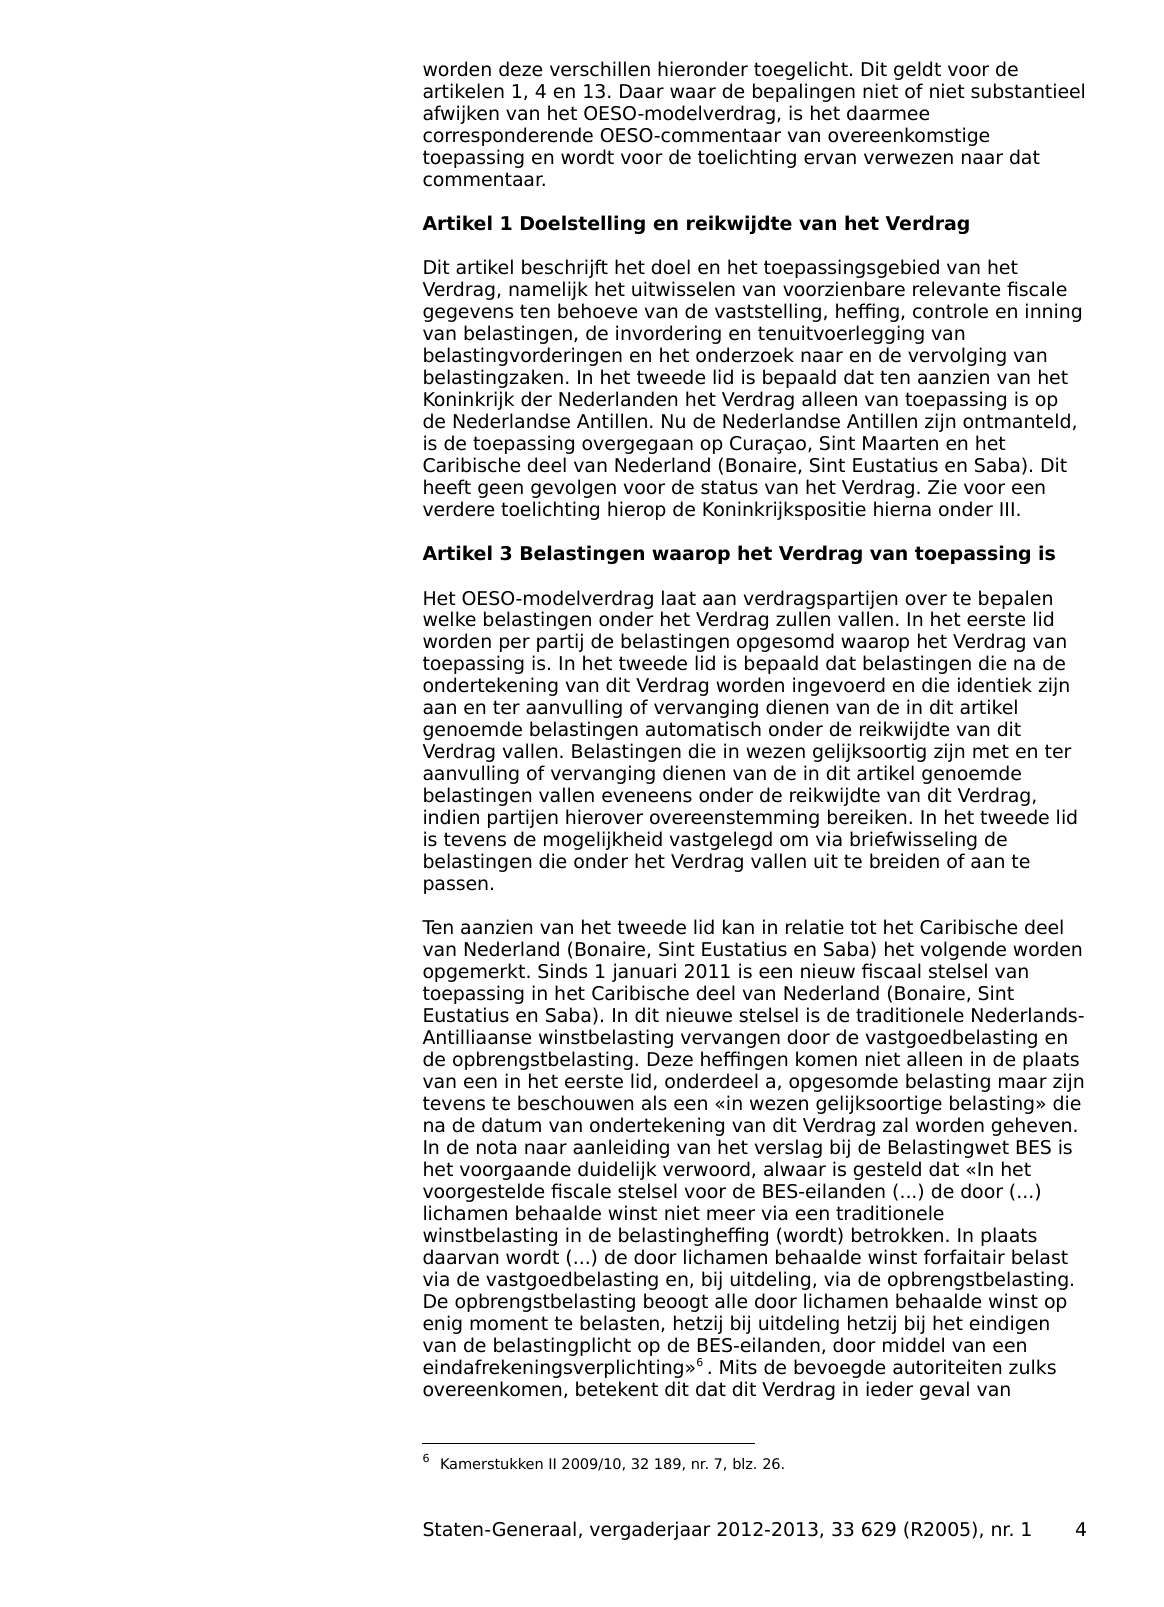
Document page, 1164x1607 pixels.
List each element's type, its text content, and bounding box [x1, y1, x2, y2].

subtitle Artikel 1 Doelstelling en reikwijdte van het Verdrag [422, 213, 1087, 235]
text Dit artikel beschrijft het doel en het toepassingsgebied van het Verdrag, namelijk het uitwisselen van voorzienbare relevante fiscale gegevens ten behoeve van de vaststelling, heffing, controle en inning van belastingen, de invordering en tenuitvoerlegging van belastingvorderingen en het onderzoek naar en de vervolging van belastingzaken. In het tweede lid is bepaald dat ten aanzien van het Koninkrijk der Nederlanden het Verdrag alleen van toepassing is op de Nederlandse Antillen. Nu de Nederlandse Antillen zijn ontmanteld, is de toepassing overgegaan op Curaçao, Sint Maarten en het Caribische deel van Nederland (Bonaire, Sint Eustatius en Saba). Dit heeft geen gevolgen voor de status van het Verdrag. Zie voor een verdere toelichting hierop de Koninkrijkspositie hierna onder III. [422, 257, 1087, 521]
text worden deze verschillen hieronder toegelicht. Dit geldt voor de artikelen 1, 4 en 13. Daar waar de bepalingen niet of niet substantieel afwijken van het OESO-modelverdrag, is het daarmee corresponderende OESO-commentaar van overeenkomstige toepassing en wordt voor de toelichting ervan verwezen naar dat commentaar. [422, 59, 1087, 191]
text Het OESO-modelverdrag laat aan verdragspartijen over te bepalen welke belastingen onder het Verdrag zullen vallen. In het eerste lid worden per partij de belastingen opgesomd waarop het Verdrag van toepassing is. In het tweede lid is bepaald dat belastingen die na de ondertekening van dit Verdrag worden ingevoerd en die identiek zijn aan en ter aanvulling of vervanging dienen van de in dit artikel genoemde belastingen automatisch onder de reikwijdte van dit Verdrag vallen. Belastingen die in wezen gelijksoortig zijn met en ter aanvulling of vervanging dienen van de in dit artikel genoemde belastingen vallen eveneens onder de reikwijdte van dit Verdrag, indien partijen hierover overeenstemming bereiken. In het tweede lid is tevens de mogelijkheid vastgelegd om via briefwisseling de belastingen die onder het Verdrag vallen uit te breiden of aan te passen. [422, 587, 1087, 895]
text Ten aanzien van het tweede lid kan in relatie tot het Caribische deel van Nederland (Bonaire, Sint Eustatius en Saba) het volgende worden opgemerkt. Sinds 1 januari 2011 is een nieuw fiscaal stelsel van toepassing in het Caribische deel van Nederland (Bonaire, Sint Eustatius en Saba). In dit nieuwe stelsel is de traditionele Nederlands-Antilliaanse winstbelasting vervangen door de vastgoedbelasting en de opbrengstbelasting. Deze heffingen komen niet alleen in de plaats van een in het eerste lid, onderdeel a, opgesomde belasting maar zijn tevens te beschouwen als een «in wezen gelijksoortige belasting» die na de datum van ondertekening van dit Verdrag zal worden geheven. In de nota naar aanleiding van het verslag bij de Belastingwet BES is het voorgaande duidelijk verwoord, alwaar is gesteld dat «In het voorgestelde fiscale stelsel voor de BES-eilanden (...) de door (...) lichamen behaalde winst niet meer via een traditionele winstbelasting in de belastingheffing (wordt) betrokken. In plaats daarvan wordt (...) de door lichamen behaalde winst forfaitair belast via de vastgoedbelasting en, bij uitdeling, via de opbrengstbelasting. De opbrengstbelasting beoogt alle door lichamen behaalde winst op enig moment te belasten, hetzij bij uitdeling hetzij bij het eindigen van de belastingplicht op de BES-eilanden, door middel van een eindafrekeningsverplichting». Mits de bevoegde autoriteiten zulks overeenkomen, betekent dit dat dit Verdrag in ieder geval van [422, 917, 1087, 1401]
text Kamerstukken II 2009/10, 32 189, nr. 7, blz. 26. [422, 1452, 1087, 1474]
subtitle Artikel 3 Belastingen waarop het Verdrag van toepassing is [422, 543, 1087, 565]
